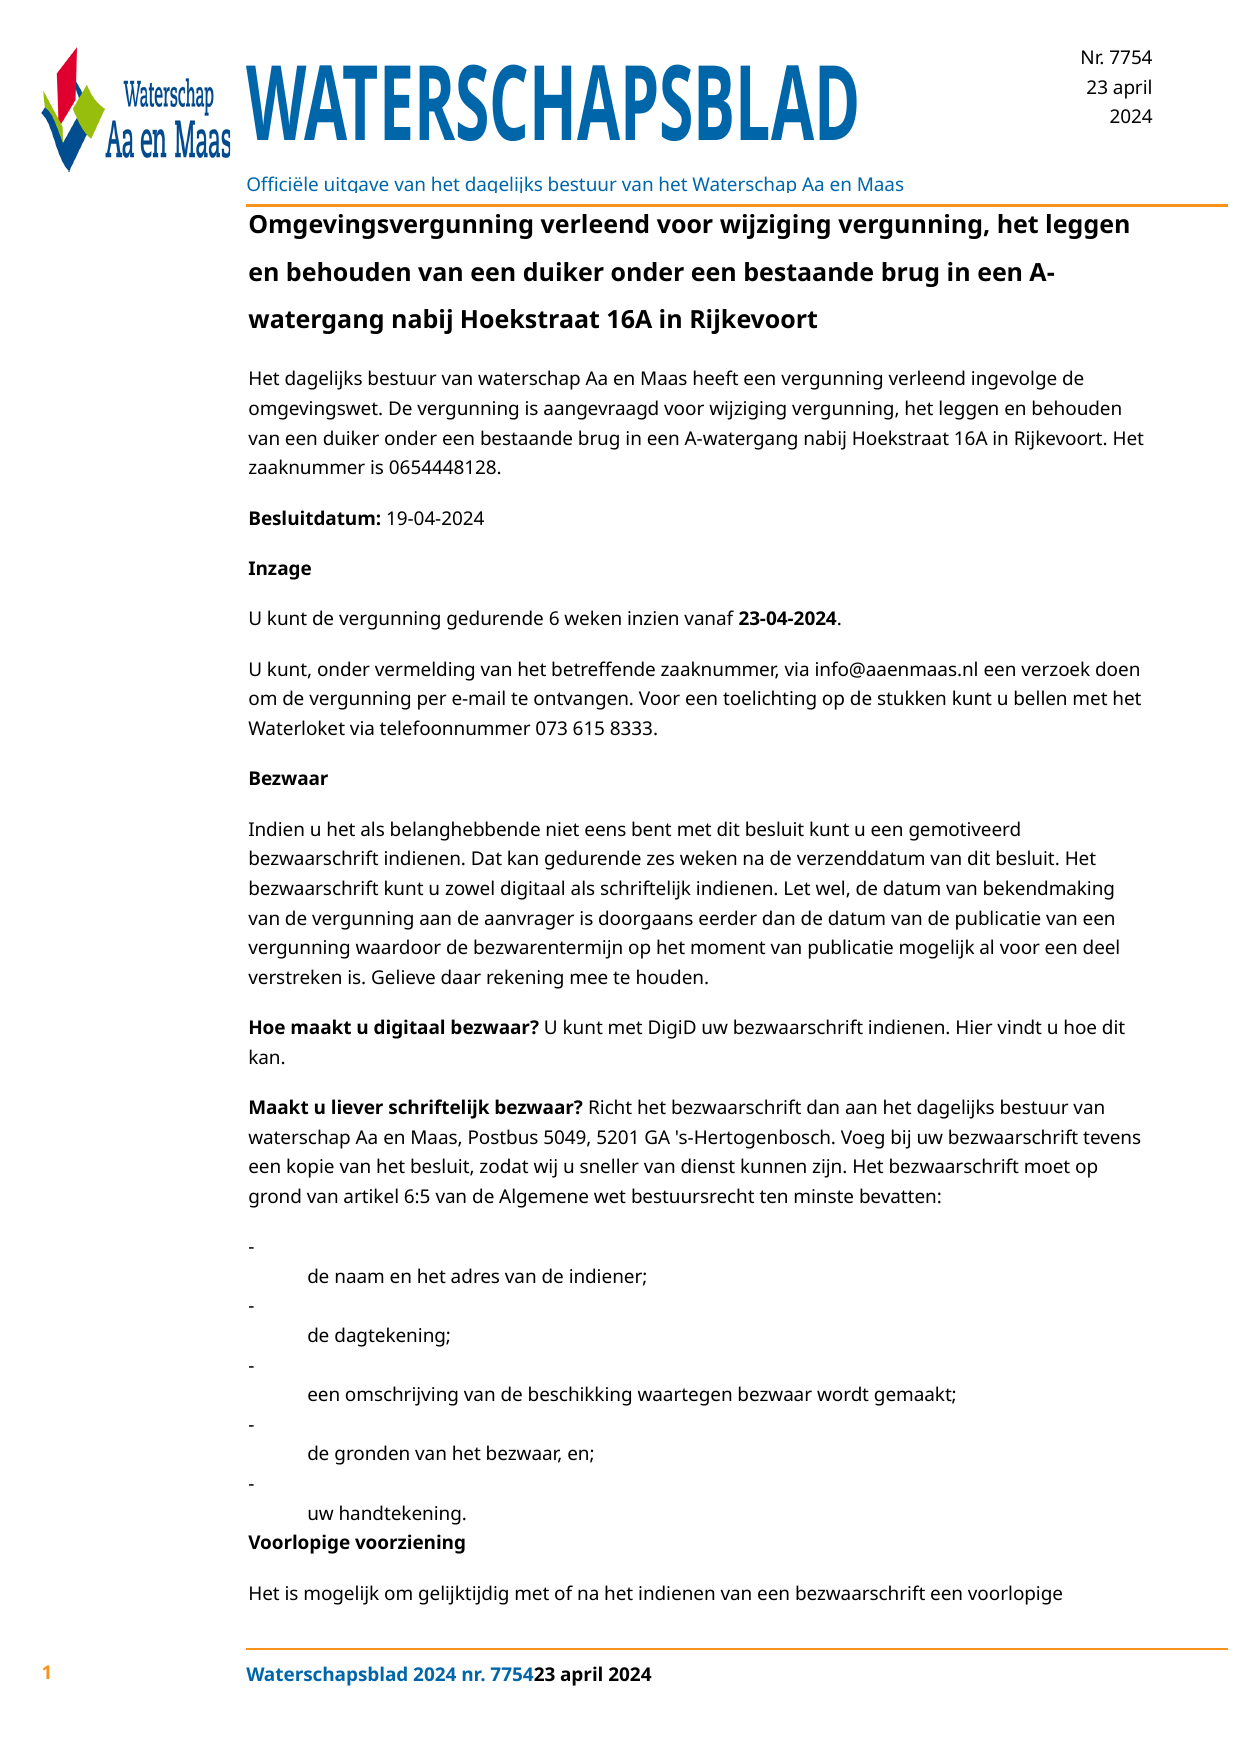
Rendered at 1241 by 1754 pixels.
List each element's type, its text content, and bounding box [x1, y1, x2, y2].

text Voorlopige voorziening [248, 1529, 1152, 1555]
list uw handtekening. [248, 1500, 1152, 1525]
picture [41, 47, 231, 172]
list een omschrijving van de beschikking waartegen bezwaar wordt gemaakt; [248, 1381, 1152, 1407]
list de gronden van het bezwaar, en; [248, 1441, 1152, 1466]
text Bezwaar [248, 766, 1152, 791]
text Hoe maakt u digitaal bezwaar? U kunt met DigiD uw bezwaarschrift indienen. Hier vindt u hoe dit kan. [248, 1014, 1152, 1069]
text Indien u het als belanghebbende niet eens bent met dit besluit kunt u een gemotiveerd bezwaarschrift indienen. Dat kan gedurende zes weken na de verzenddatum van dit besluit. Het bezwaarschrift kunt u zowel digitaal als schriftelijk indienen. Let wel, de datum van bekendmaking van de vergunning aan de aanvrager is doorgaans eerder dan de datum van de publicatie van een vergunning waardoor de bezwarentermijn op het moment van publicatie mogelijk al voor een deel verstreken is. Gelieve daar rekening mee te houden. [248, 816, 1152, 989]
text U kunt de vergunning gedurende 6 weken inzien vanaf 23-04-2024. [248, 606, 1152, 631]
list de dagtekening; [248, 1322, 1152, 1348]
text Maakt u liever schriftelijk bezwaar? Richt het bezwaarschrift dan aan het dagelijks bestuur van waterschap Aa en Maas, Postbus 5049, 5201 GA 's-Hertogenbosch. Voeg bij uw bezwaarschrift tevens een kopie van het besluit, zodat wij u sneller van dienst kunnen zijn. Het bezwaarschrift moet op grond van artikel 6:5 van de Algemene wet bestuursrecht ten minste bevatten: [248, 1094, 1152, 1209]
list de naam en het adres van de indiener; [248, 1263, 1152, 1289]
text Omgevingsvergunning verleend voor wijziging vergunning, het leggen en behouden van een duiker onder een bestaande brug in een A-watergang nabij Hoekstraat 16A in Rijkevoort [248, 207, 1152, 336]
text Het is mogelijk om gelijktijdig met of na het indienen van een bezwaarschrift een voorlopige [248, 1580, 1152, 1605]
text Inzage [248, 555, 1152, 581]
text Het dagelijks bestuur van waterschap Aa en Maas heeft een vergunning verleend ingevolge de omgevingswet. De vergunning is aangevraagd voor wijziging vergunning, het leggen en behouden van een duiker onder een bestaande brug in een A-watergang nabij Hoekstraat 16A in Rijkevoort. Het zaaknummer is 0654448128. [248, 366, 1152, 480]
text Besluitdatum: 19-04-2024 [248, 505, 1152, 530]
text U kunt, onder vermelding van het betreffende zaaknummer, via info@aaenmaas.nl een verzoek doen om de vergunning per e-mail te ontvangen. Voor een toelichting op de stukken kunt u bellen met het Waterloket via telefoonnummer 073 615 8333. [248, 656, 1152, 741]
